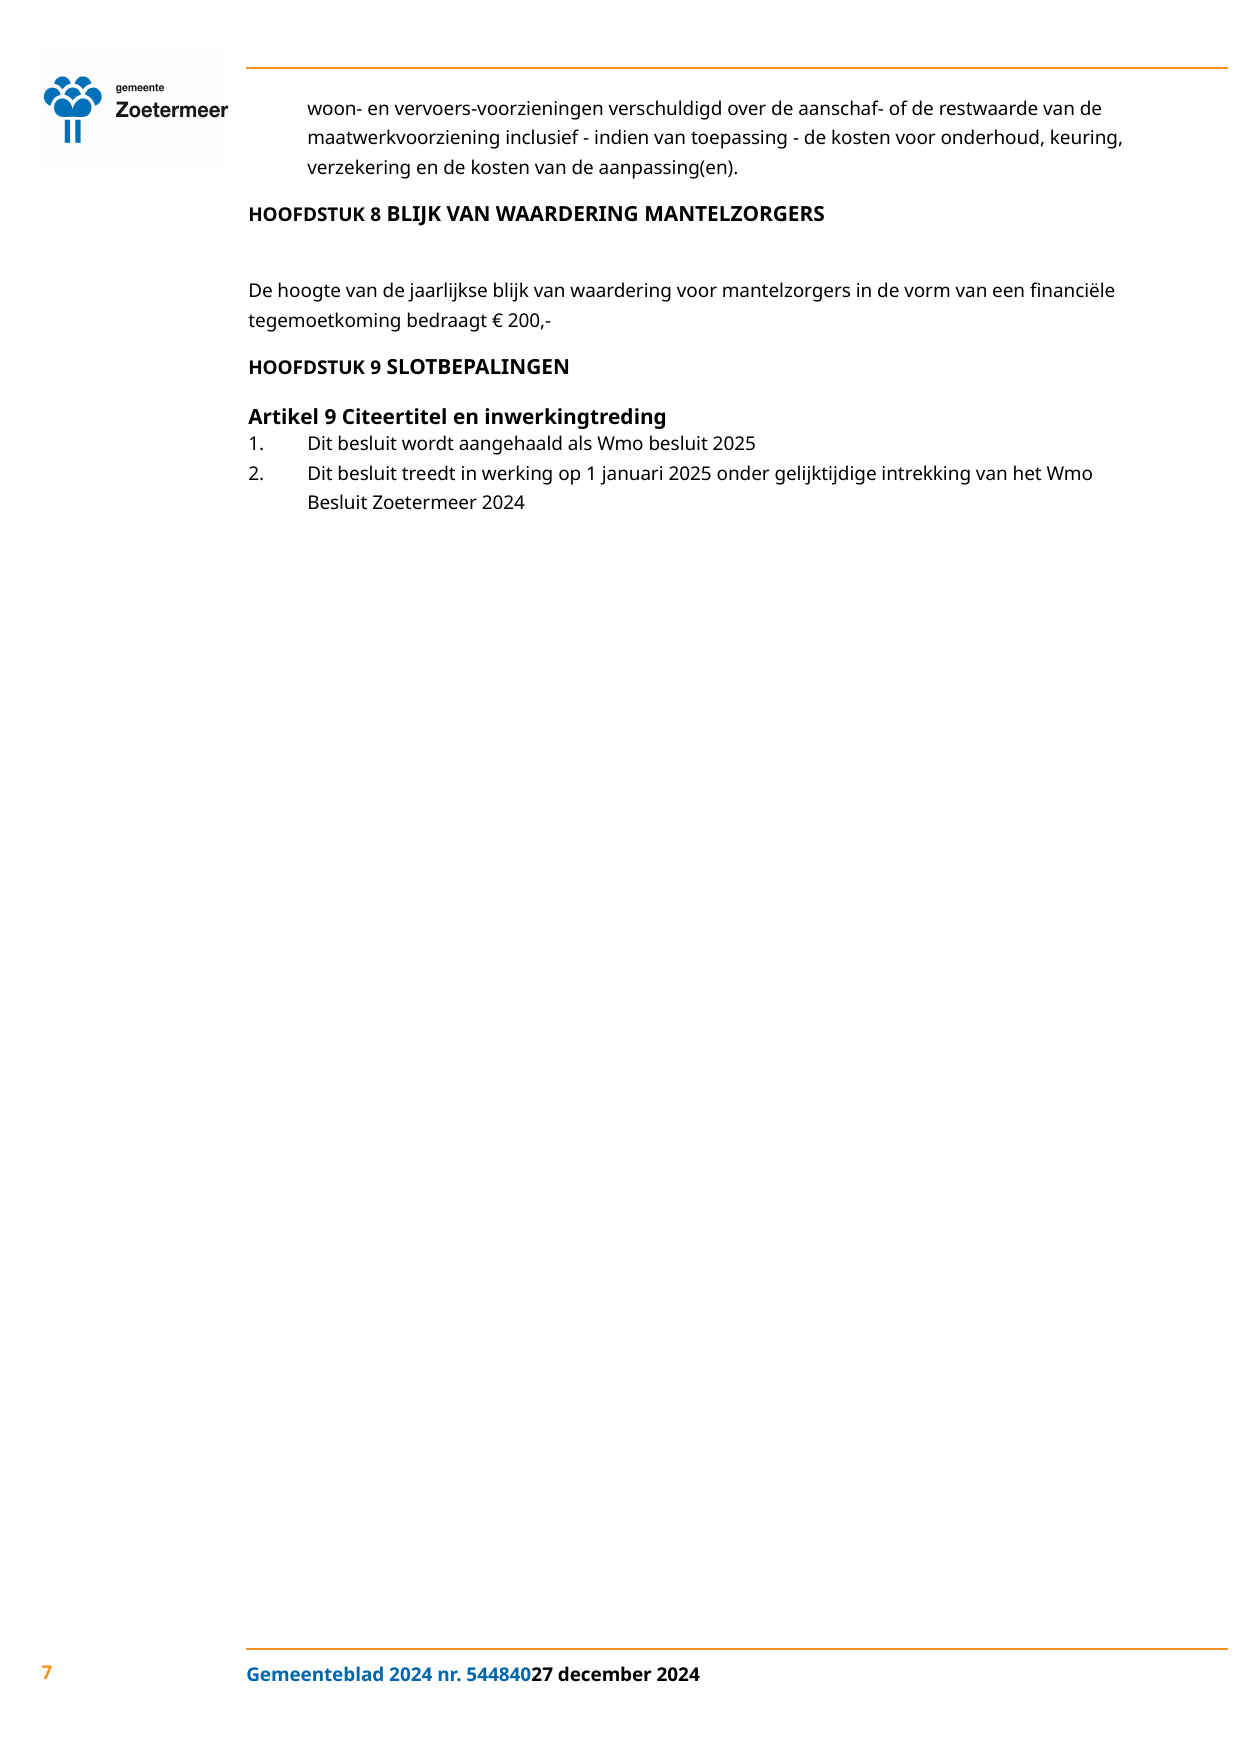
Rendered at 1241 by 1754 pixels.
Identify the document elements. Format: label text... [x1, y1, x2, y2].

text De hoogte van de jaarlijkse blijk van waardering voor mantelzorgers in de vorm van een financiële tegemoetkoming bedraagt € 200,- [248, 277, 1152, 333]
list Dit besluit treedt in werking op 1 januari 2025 onder gelijktijdige intrekking van het Wmo Besluit Zoetermeer 2024 [248, 460, 1152, 515]
list Dit besluit wordt aangehaald als Wmo besluit 2025 [248, 430, 1152, 456]
text Artikel 9 Citeertitel en inwerkingtreding [248, 402, 1152, 430]
list woon- en vervoers-voorzieningen verschuldigd over de aanschaf- of de restwaarde van de maatwerkvoorziening inclusief - indien van toepassing - de kosten voor onderhoud, keuring, verzekering en de kosten van de aanpassing(en). [248, 95, 1152, 180]
text HOOFDSTUK 8 BLIJK VAN WAARDERING MANTELZORGERS [248, 199, 1152, 228]
text HOOFDSTUK 9 SLOTBEPALINGEN [248, 352, 1152, 381]
picture [41, 47, 231, 172]
